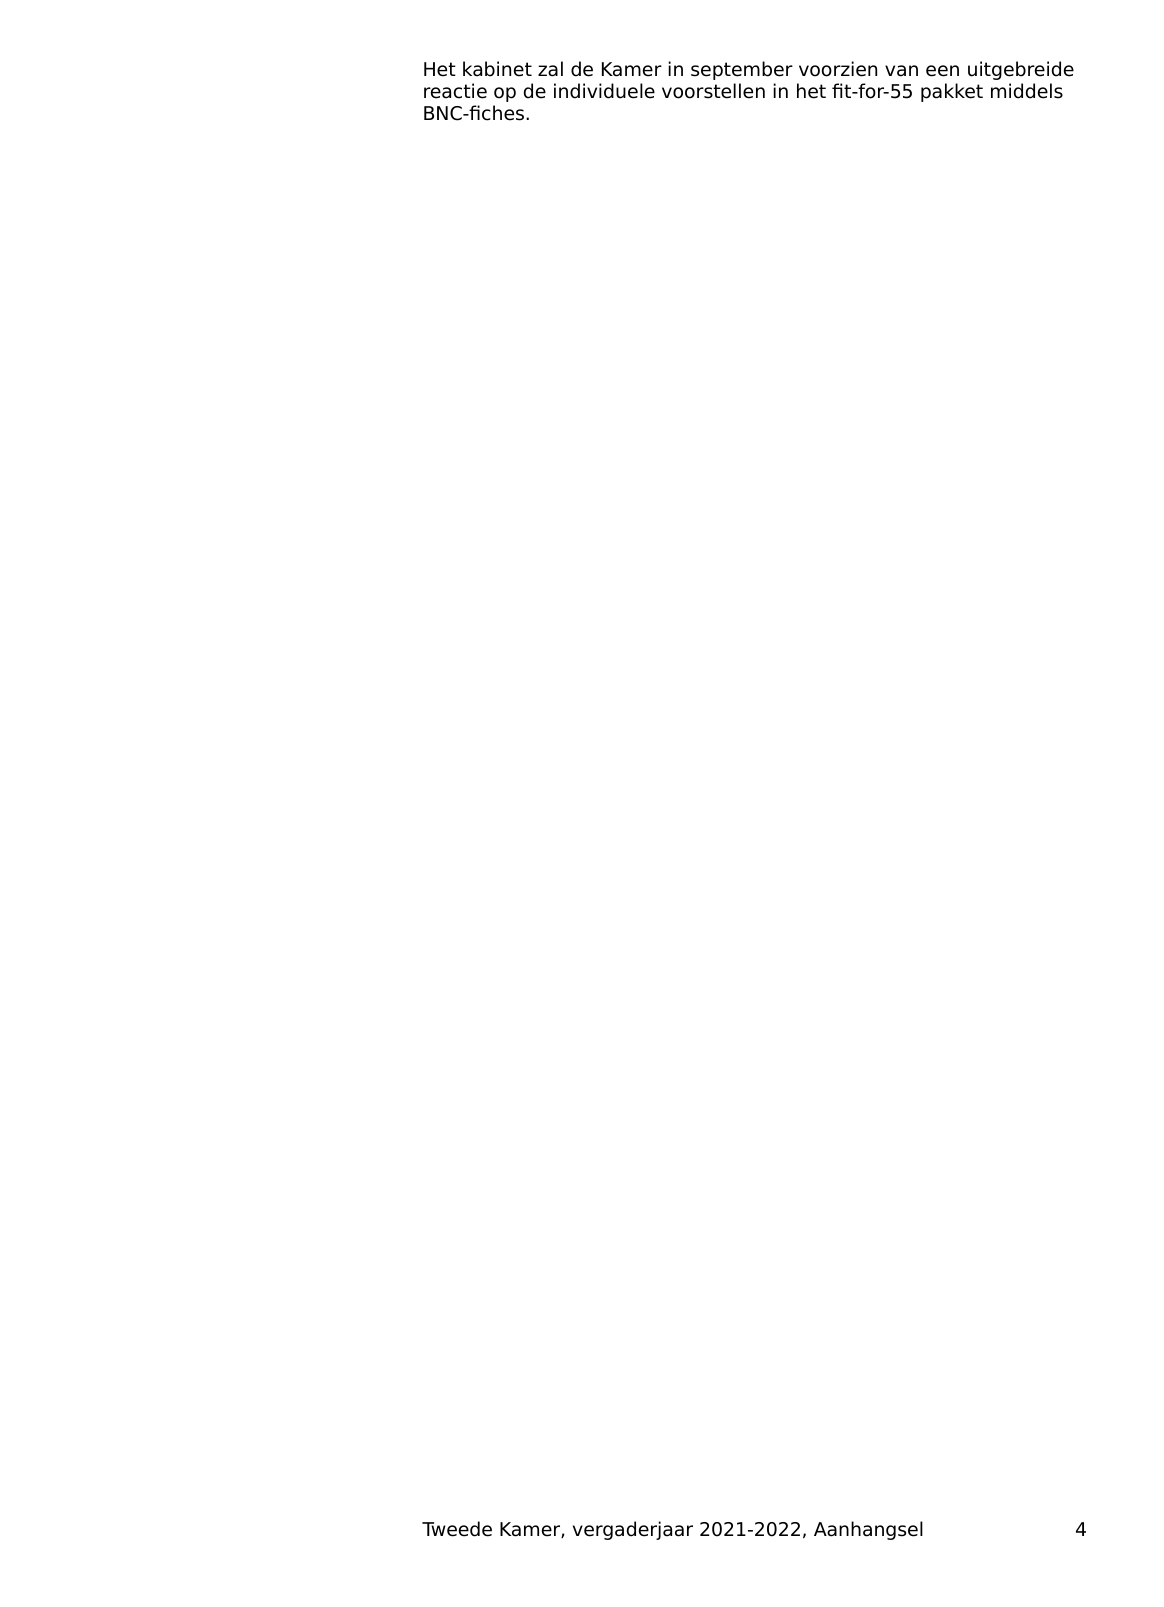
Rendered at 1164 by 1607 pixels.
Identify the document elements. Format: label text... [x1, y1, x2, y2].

text Het kabinet zal de Kamer in september voorzien van een uitgebreide reactie op de individuele voorstellen in het fit-for-55 pakket middels BNC-fiches. [422, 59, 1087, 125]
